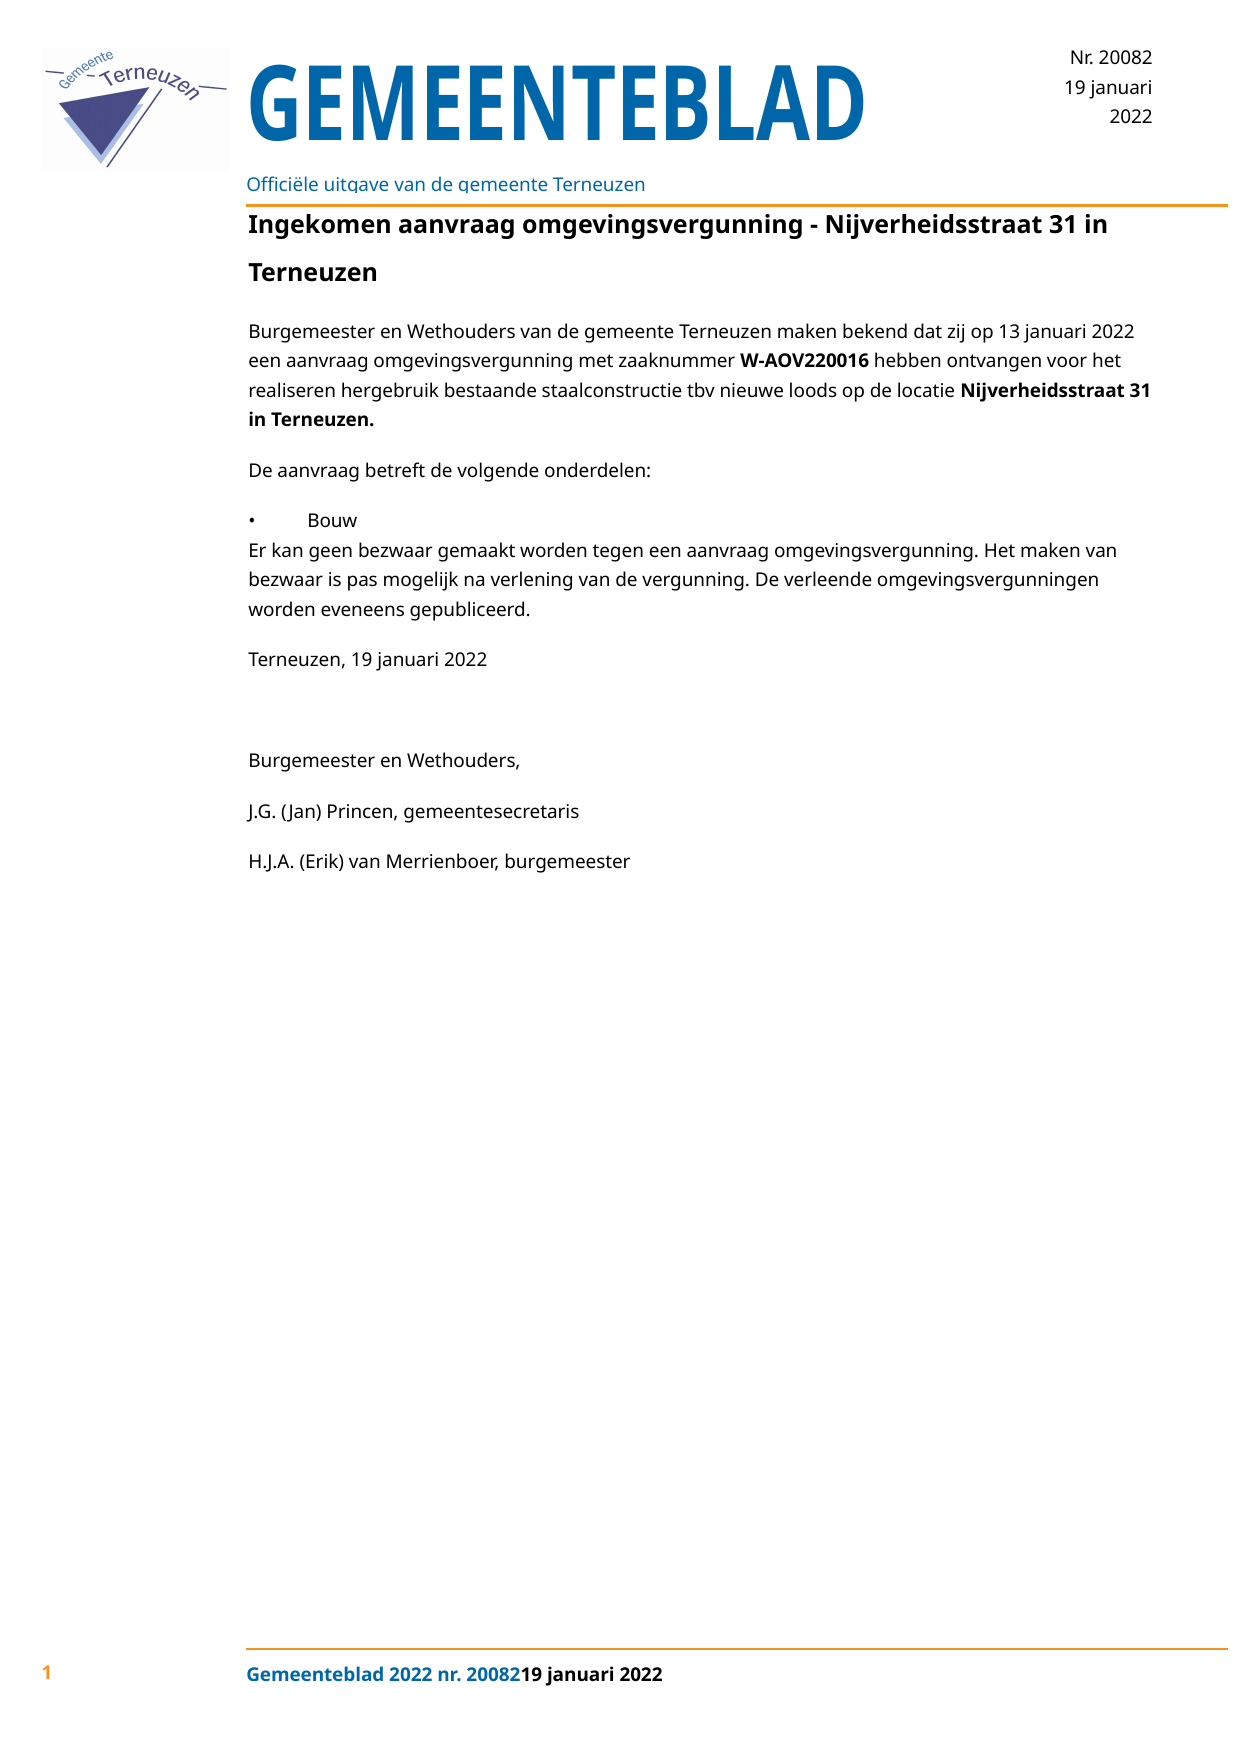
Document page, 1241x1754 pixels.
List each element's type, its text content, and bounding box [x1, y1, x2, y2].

text Burgemeester en Wethouders van de gemeente Terneuzen maken bekend dat zij op 13 januari 2022 een aanvraag omgevingsvergunning met zaaknummer W-AOV220016 hebben ontvangen voor het realiseren hergebruik bestaande staalconstructie tbv nieuwe loods op de locatie Nijverheidsstraat 31 in Terneuzen. [248, 318, 1152, 432]
text J.G. (Jan) Princen, gemeentesecretaris [248, 798, 1152, 824]
text Er kan geen bezwaar gemaakt worden tegen een aanvraag omgevingsvergunning. Het maken van bezwaar is pas mogelijk na verlening van de vergunning. De verleende omgevingsvergunningen worden eveneens gepubliceerd. [248, 537, 1152, 622]
picture [41, 47, 231, 172]
text Terneuzen, 19 januari 2022 [248, 647, 1152, 672]
text De aanvraag betreft de volgende onderdelen: [248, 457, 1152, 483]
text Ingekomen aanvraag omgevingsvergunning - Nijverheidsstraat 31 in Terneuzen [248, 207, 1152, 288]
text H.J.A. (Erik) van Merrienboer, burgemeester [248, 848, 1152, 874]
list Bouw [248, 507, 1152, 533]
text Burgemeester en Wethouders, [248, 747, 1152, 773]
